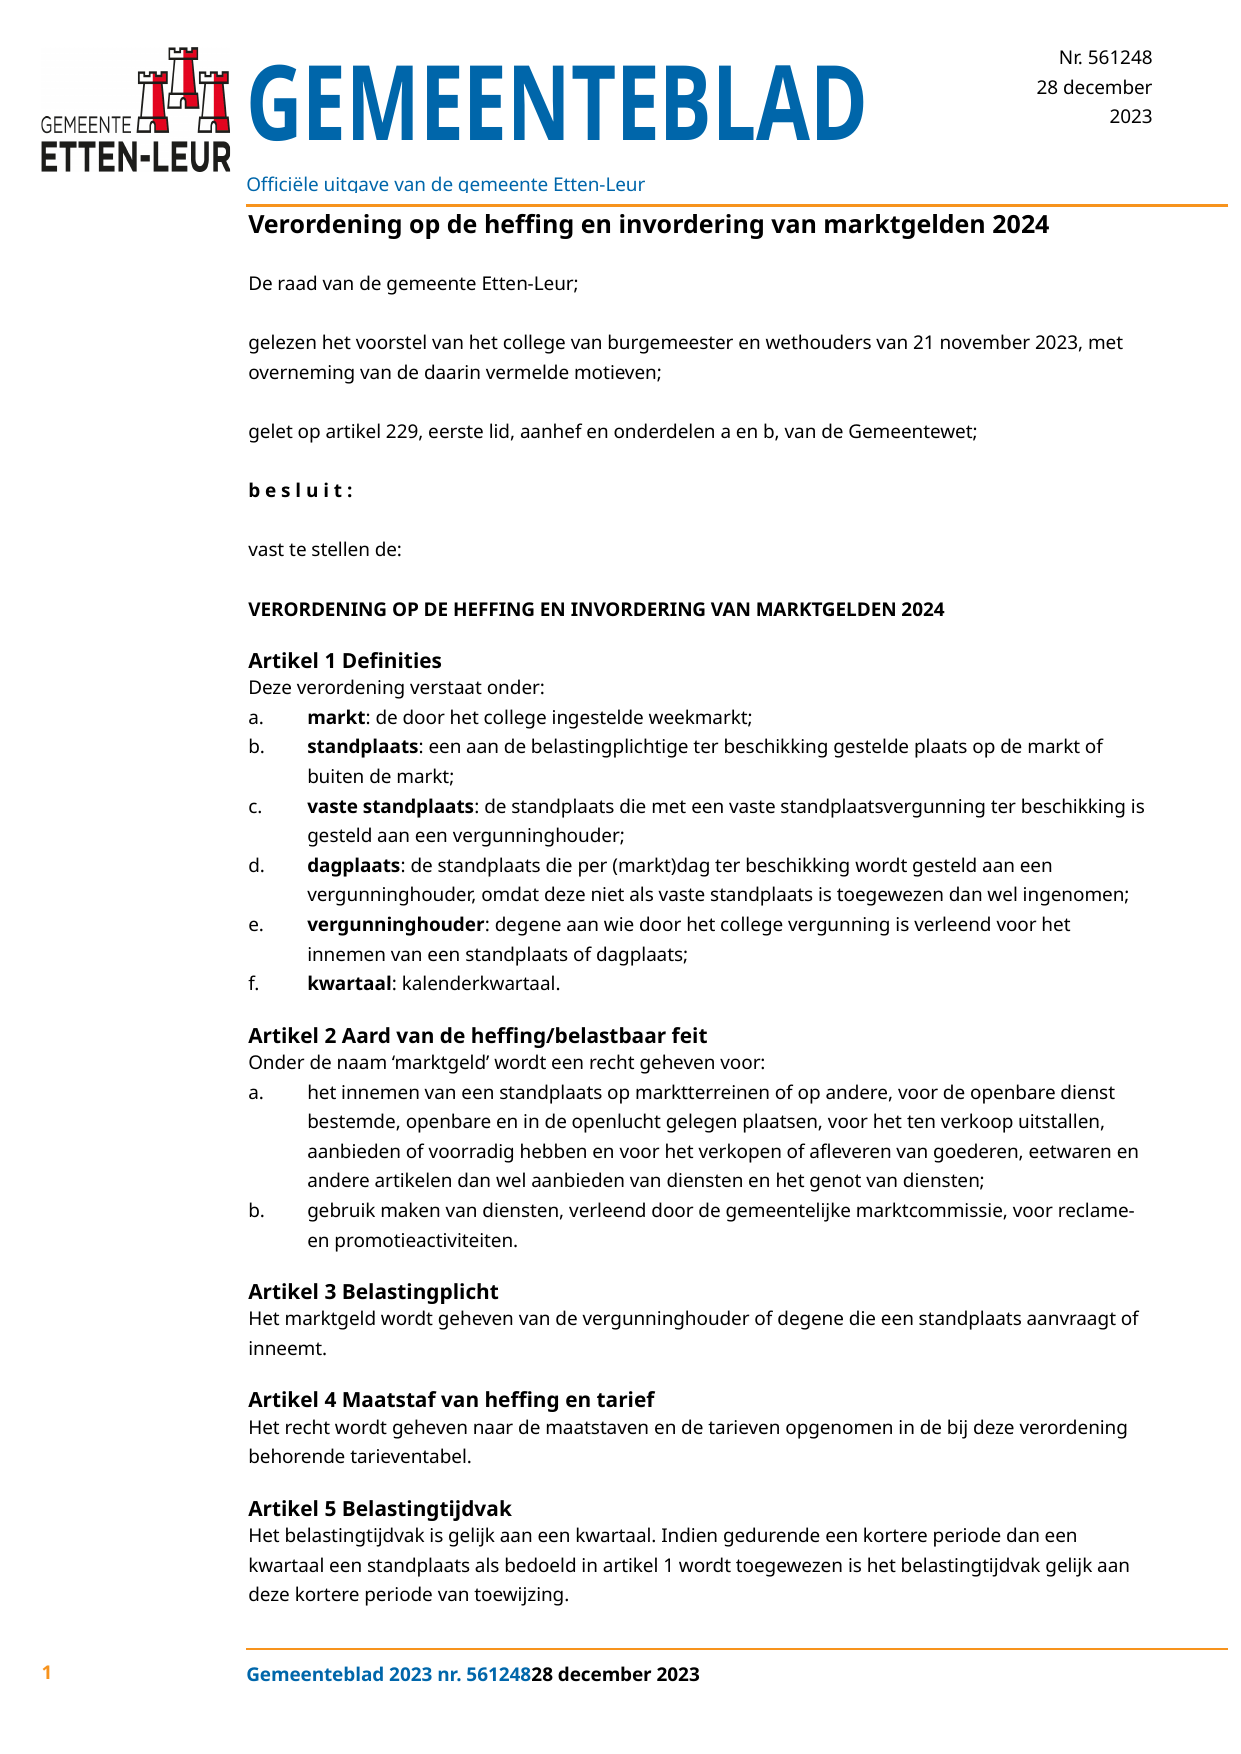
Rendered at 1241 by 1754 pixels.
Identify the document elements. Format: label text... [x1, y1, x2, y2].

list dagplaats: de standplaats die per (markt)dag ter beschikking wordt gesteld aan een vergunninghouder, omdat deze niet als vaste standplaats is toegewezen dan wel ingenomen; [248, 852, 1152, 907]
list markt: de door het college ingestelde weekmarkt; [248, 704, 1152, 730]
text Verordening op de heffing en invordering van marktgelden 2024 [248, 207, 1152, 241]
list gebruik maken van diensten, verleend door de gemeentelijke marktcommissie, voor reclame- en promotieactiviteiten. [248, 1197, 1152, 1252]
text VERORDENING OP DE HEFFING EN INVORDERING VAN MARKTGELDEN 2024 [248, 596, 1152, 621]
list vergunninghouder: degene aan wie door het college vergunning is verleend voor het innemen van een standplaats of dagplaats; [248, 911, 1152, 967]
text Onder de naam ‘marktgeld’ wordt een recht geheven voor: [248, 1049, 1152, 1075]
picture [41, 47, 231, 172]
list het innemen van een standplaats op marktterreinen of op andere, voor de openbare dienst bestemde, openbare en in de openlucht gelegen plaatsen, voor het ten verkoop uitstallen, aanbieden of voorradig hebben en voor het verkopen of afleveren van goederen, eetwaren en andere artikelen dan wel aanbieden van diensten en het genot van diensten; [248, 1079, 1152, 1193]
list vaste standplaats: de standplaats die met een vaste standplaatsvergunning ter beschikking is gesteld aan een vergunninghouder; [248, 793, 1152, 848]
text Het belastingtijdvak is gelijk aan een kwartaal. Indien gedurende een kortere periode dan een kwartaal een standplaats als bedoeld in artikel 1 wordt toegewezen is het belastingtijdvak gelijk aan deze kortere periode van toewijzing. [248, 1522, 1152, 1607]
text gelet op artikel 229, eerste lid, aanhef en onderdelen a en b, van de Gemeentewet; [248, 418, 1152, 444]
text Artikel 1 Definities [248, 646, 1152, 674]
text Deze verordening verstaat onder: [248, 674, 1152, 700]
text Het marktgeld wordt geheven van de vergunninghouder of degene die een standplaats aanvraagt of inneemt. [248, 1306, 1152, 1361]
text gelezen het voorstel van het college van burgemeester en wethouders van 21 november 2023, met overneming van de daarin vermelde motieven; [248, 329, 1152, 385]
list kwartaal: kalenderkwartaal. [248, 970, 1152, 996]
text Artikel 4 Maatstaf van heffing en tarief [248, 1386, 1152, 1414]
text vast te stellen de: [248, 537, 1152, 562]
text Artikel 5 Belastingtijdvak [248, 1494, 1152, 1522]
text Artikel 2 Aard van de heffing/belastbaar feit [248, 1021, 1152, 1049]
text Het recht wordt geheven naar de maatstaven en de tarieven opgenomen in de bij deze verordening behorende tarieventabel. [248, 1414, 1152, 1469]
text Artikel 3 Belastingplicht [248, 1277, 1152, 1306]
text De raad van de gemeente Etten-Leur; [248, 270, 1152, 296]
text b e s l u i t : [248, 477, 1152, 503]
list standplaats: een aan de belastingplichtige ter beschikking gestelde plaats op de markt of buiten de markt; [248, 734, 1152, 789]
